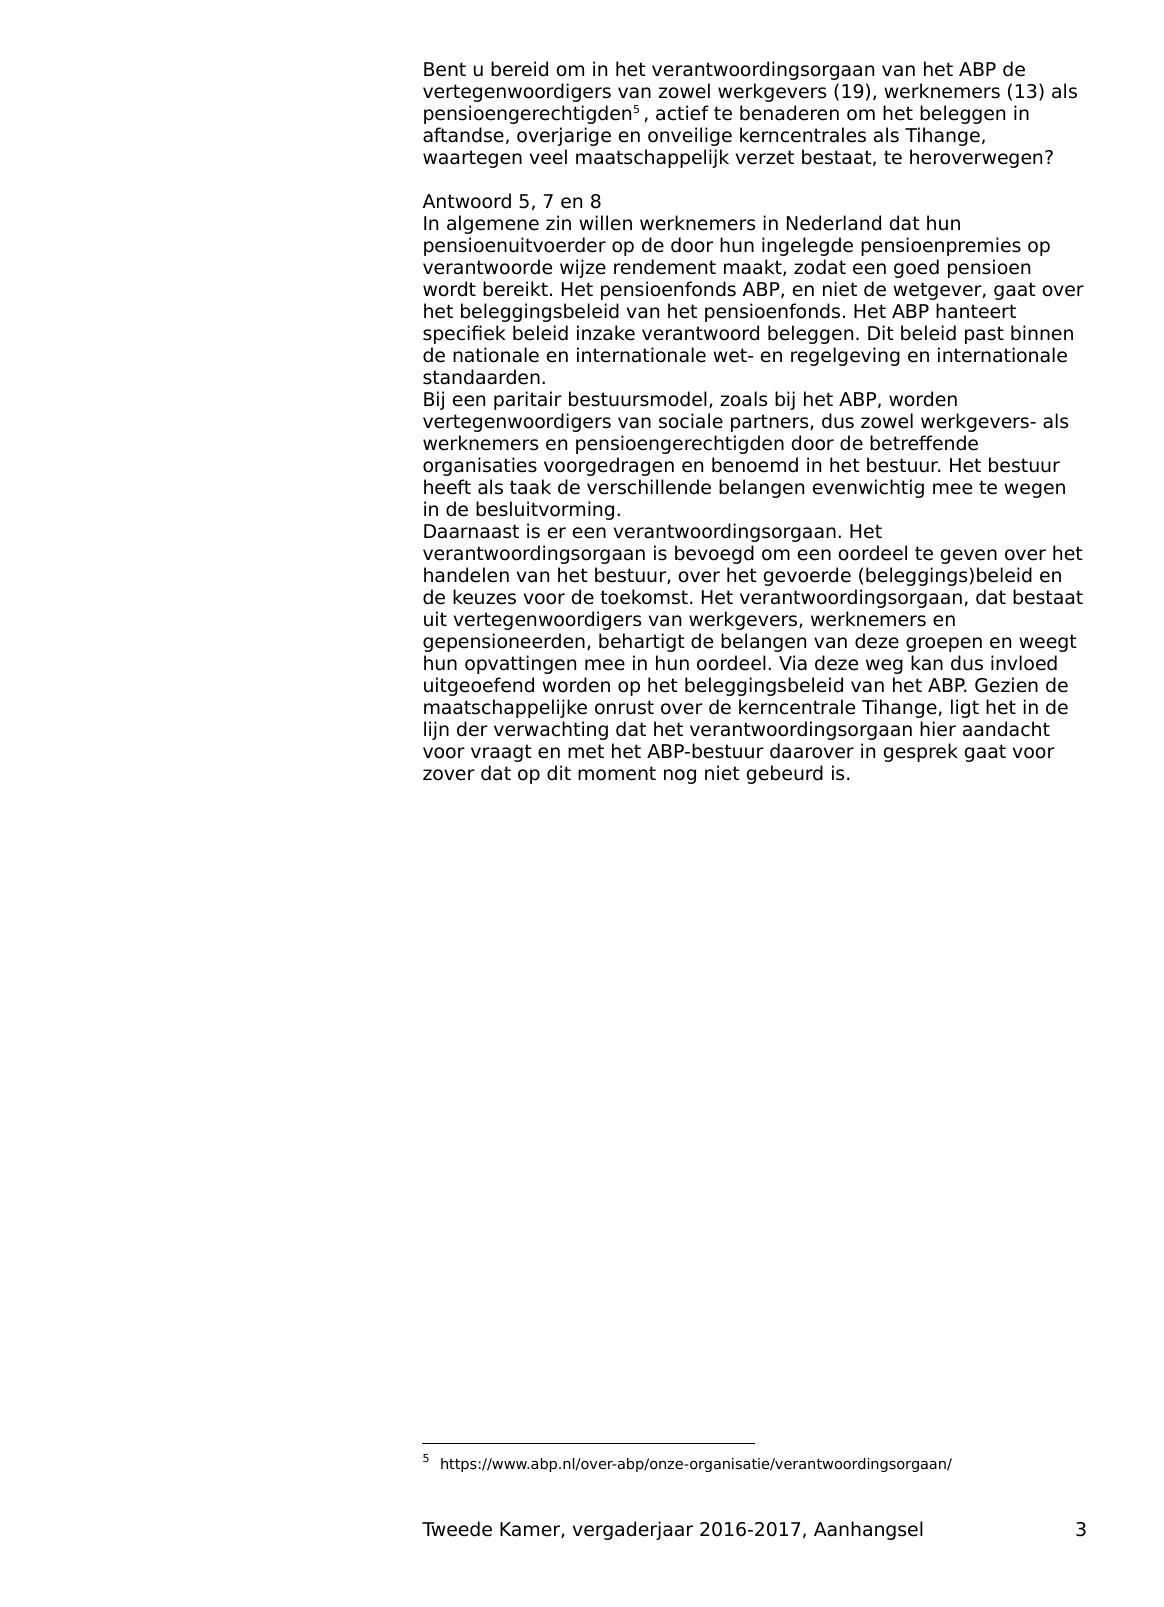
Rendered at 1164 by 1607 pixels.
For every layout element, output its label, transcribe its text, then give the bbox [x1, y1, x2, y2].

text In algemene zin willen werknemers in Nederland dat hun pensioenuitvoerder op de door hun ingelegde pensioenpremies op verantwoorde wijze rendement maakt, zodat een goed pensioen wordt bereikt. Het pensioenfonds ABP, en niet de wetgever, gaat over het beleggingsbeleid van het pensioenfonds. Het ABP hanteert specifiek beleid inzake verantwoord beleggen. Dit beleid past binnen de nationale en internationale wet- en regelgeving en internationale standaarden. [422, 213, 1087, 389]
text Bent u bereid om in het verantwoordingsorgaan van het ABP de vertegenwoordigers van zowel werkgevers (19), werknemers (13) als pensioengerechtigden, actief te benaderen om het beleggen in aftandse, overjarige en onveilige kerncentrales als Tihange, waartegen veel maatschappelijk verzet bestaat, te heroverwegen? [422, 59, 1087, 169]
text Antwoord 5, 7 en 8 [422, 191, 1087, 213]
text Bij een paritair bestuursmodel, zoals bij het ABP, worden vertegenwoordigers van sociale partners, dus zowel werkgevers- als werknemers en pensioengerechtigden door de betreffende organisaties voorgedragen en benoemd in het bestuur. Het bestuur heeft als taak de verschillende belangen evenwichtig mee te wegen in de besluitvorming. [422, 389, 1087, 521]
text Daarnaast is er een verantwoordingsorgaan. Het verantwoordingsorgaan is bevoegd om een oordeel te geven over het handelen van het bestuur, over het gevoerde (beleggings)beleid en de keuzes voor de toekomst. Het verantwoordingsorgaan, dat bestaat uit vertegenwoordigers van werkgevers, werknemers en gepensioneerden, behartigt de belangen van deze groepen en weegt hun opvattingen mee in hun oordeel. Via deze weg kan dus invloed uitgeoefend worden op het beleggingsbeleid van het ABP. Gezien de maatschappelijke onrust over de kerncentrale Tihange, ligt het in de lijn der verwachting dat het verantwoordingsorgaan hier aandacht voor vraagt en met het ABP-bestuur daarover in gesprek gaat voor zover dat op dit moment nog niet gebeurd is. [422, 521, 1087, 784]
text https://www.abp.nl/over-abp/onze-organisatie/verantwoordingsorgaan/ [422, 1452, 1087, 1474]
